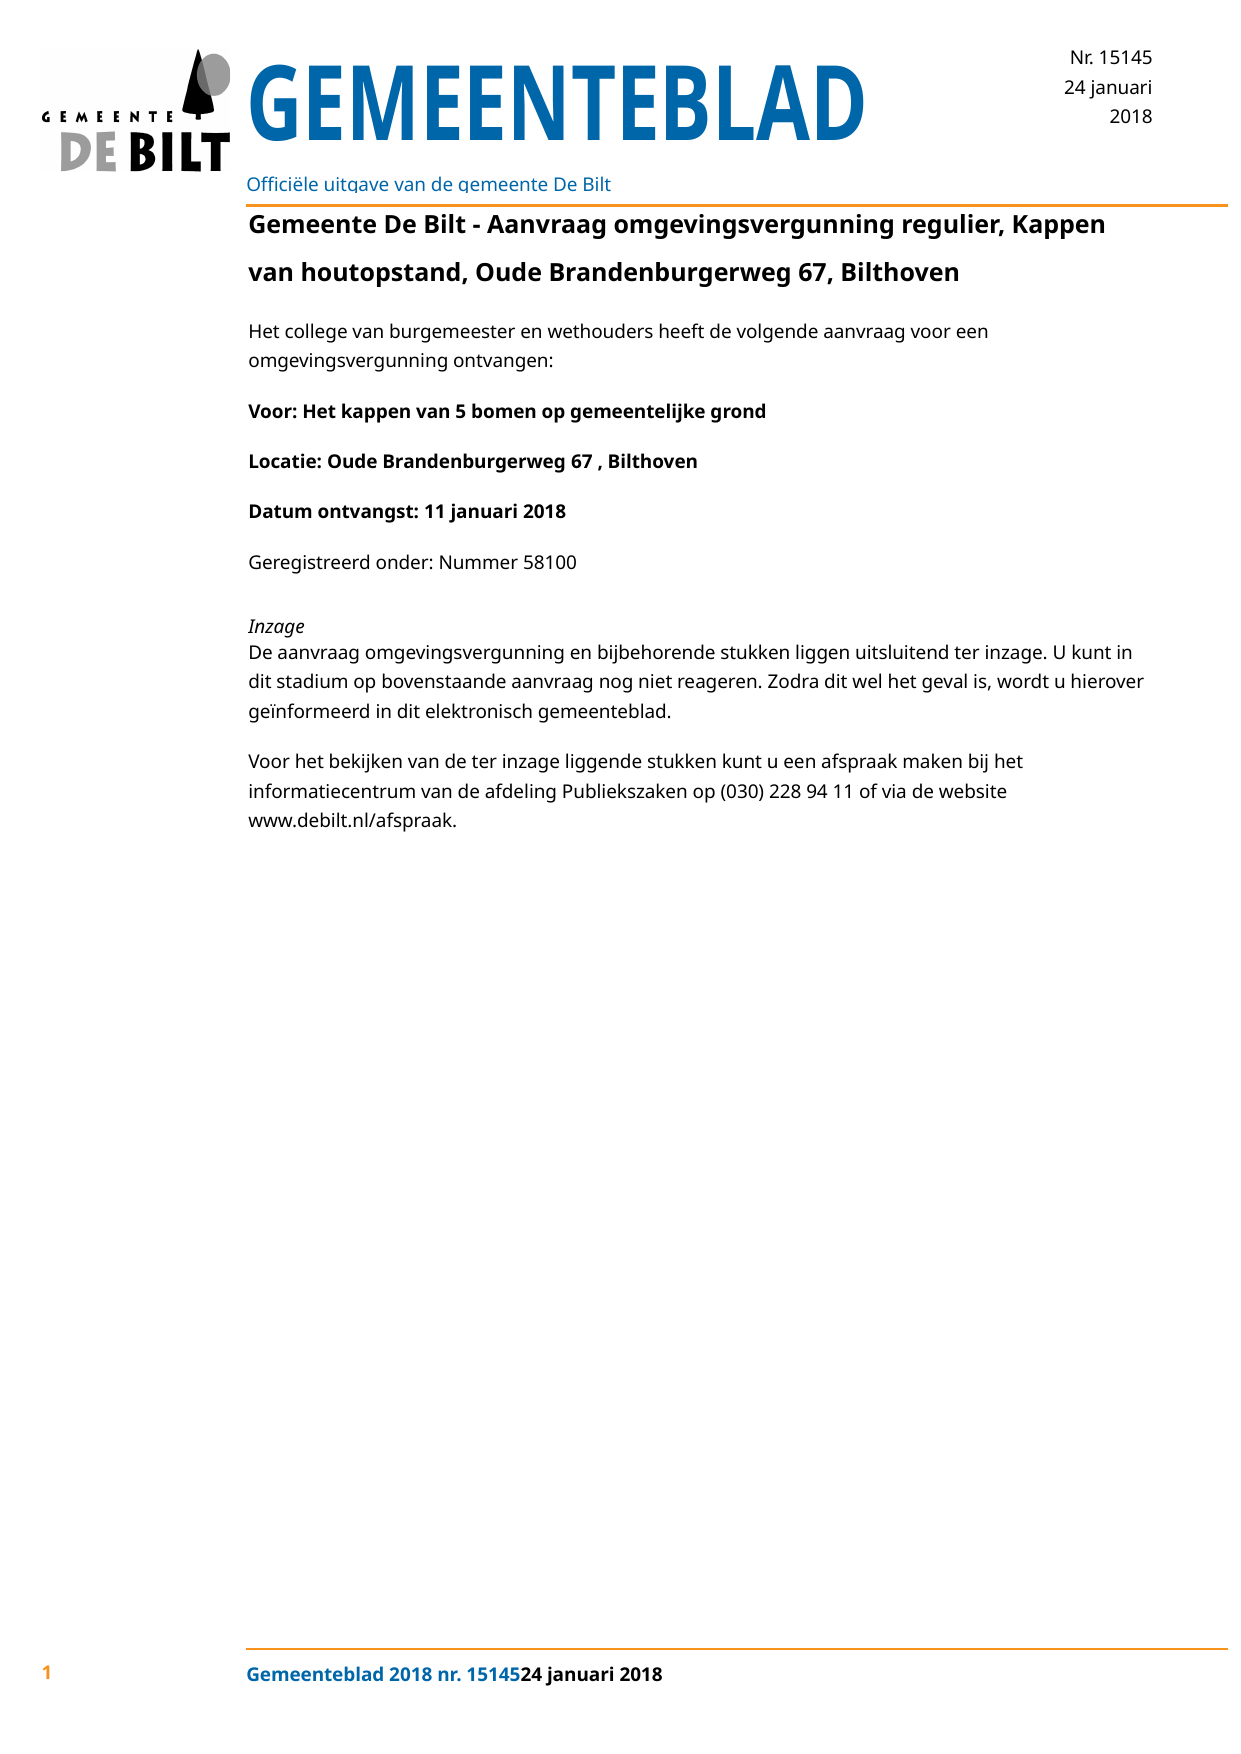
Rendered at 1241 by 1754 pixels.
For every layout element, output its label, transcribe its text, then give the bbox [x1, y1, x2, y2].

text Datum ontvangst: 11 januari 2018 [248, 499, 1152, 524]
text Gemeente De Bilt - Aanvraag omgevingsvergunning regulier, Kappen van houtopstand, Oude Brandenburgerweg 67, Bilthoven [248, 207, 1152, 288]
text Geregistreerd onder: Nummer 58100 [248, 549, 1152, 575]
text Voor het bekijken van de ter inzage liggende stukken kunt u een afspraak maken bij het informatiecentrum van de afdeling Publiekszaken op (030) 228 94 11 of via de website www.debilt.nl/afspraak. [248, 748, 1152, 833]
text Inzage [248, 613, 1152, 639]
text Voor: Het kappen van 5 bomen op gemeentelijke grond [248, 398, 1152, 424]
picture [41, 47, 231, 172]
text De aanvraag omgevingsvergunning en bijbehorende stukken liggen uitsluitend ter inzage. U kunt in dit stadium op bovenstaande aanvraag nog niet reageren. Zodra dit wel het geval is, wordt u hierover geïnformeerd in dit elektronisch gemeenteblad. [248, 639, 1152, 724]
text Het college van burgemeester en wethouders heeft de volgende aanvraag voor een omgevingsvergunning ontvangen: [248, 318, 1152, 373]
text Locatie: Oude Brandenburgerweg 67 , Bilthoven [248, 448, 1152, 474]
